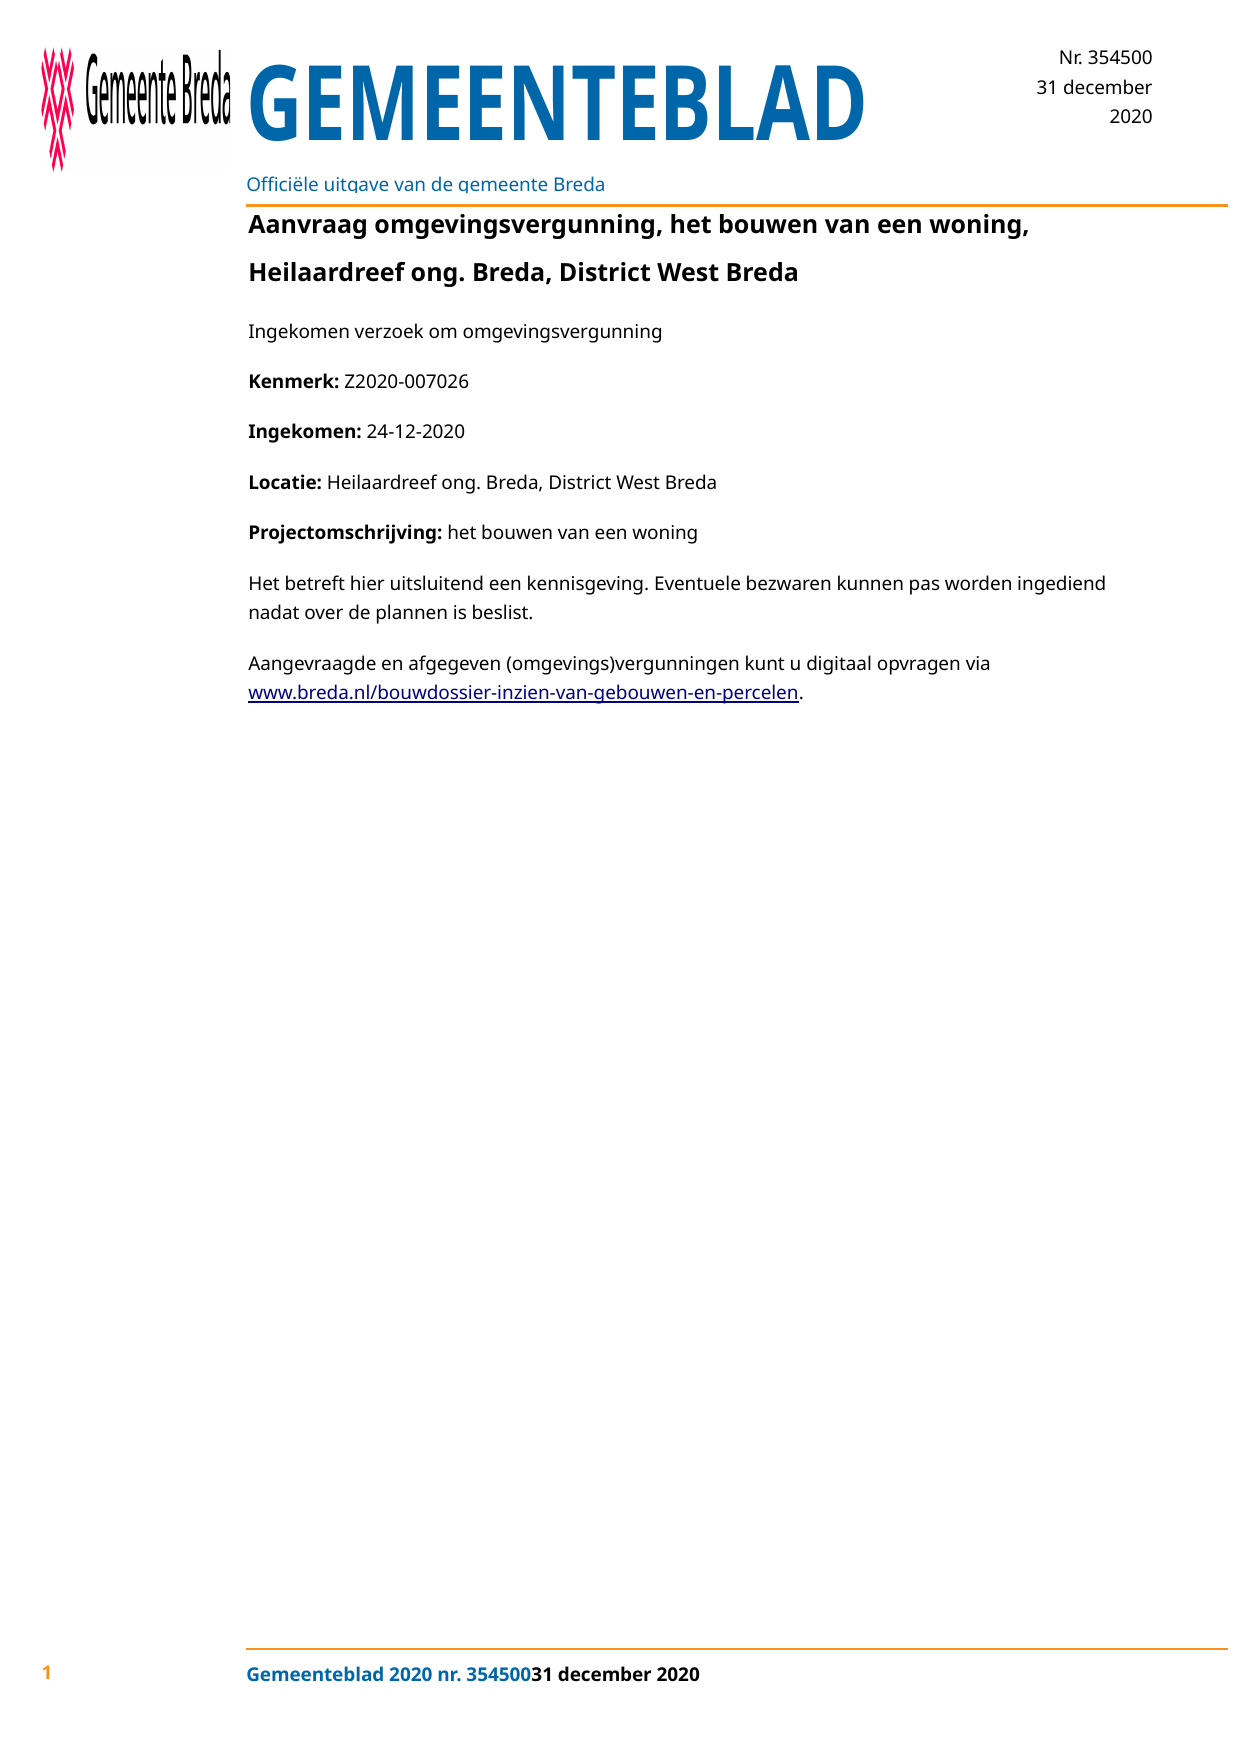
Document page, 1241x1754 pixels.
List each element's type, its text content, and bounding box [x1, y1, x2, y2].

text Het betreft hier uitsluitend een kennisgeving. Eventuele bezwaren kunnen pas worden ingediend nadat over de plannen is beslist. [248, 570, 1152, 625]
text Aanvraag omgevingsvergunning, het bouwen van een woning, Heilaardreef ong. Breda, District West Breda [248, 207, 1152, 288]
picture [41, 47, 231, 172]
text Ingekomen verzoek om omgevingsvergunning [248, 318, 1152, 344]
text Locatie: Heilaardreef ong. Breda, District West Breda [248, 469, 1152, 495]
text Aangevraagde en afgegeven (omgevings)vergunningen kunt u digitaal opvragen via www.breda.nl/bouwdossier-inzien-van-gebouwen-en-percelen. [248, 650, 1152, 705]
text Projectomschrijving: het bouwen van een woning [248, 519, 1152, 545]
text Ingekomen: 24-12-2020 [248, 419, 1152, 444]
text Kenmerk: Z2020-007026 [248, 368, 1152, 394]
